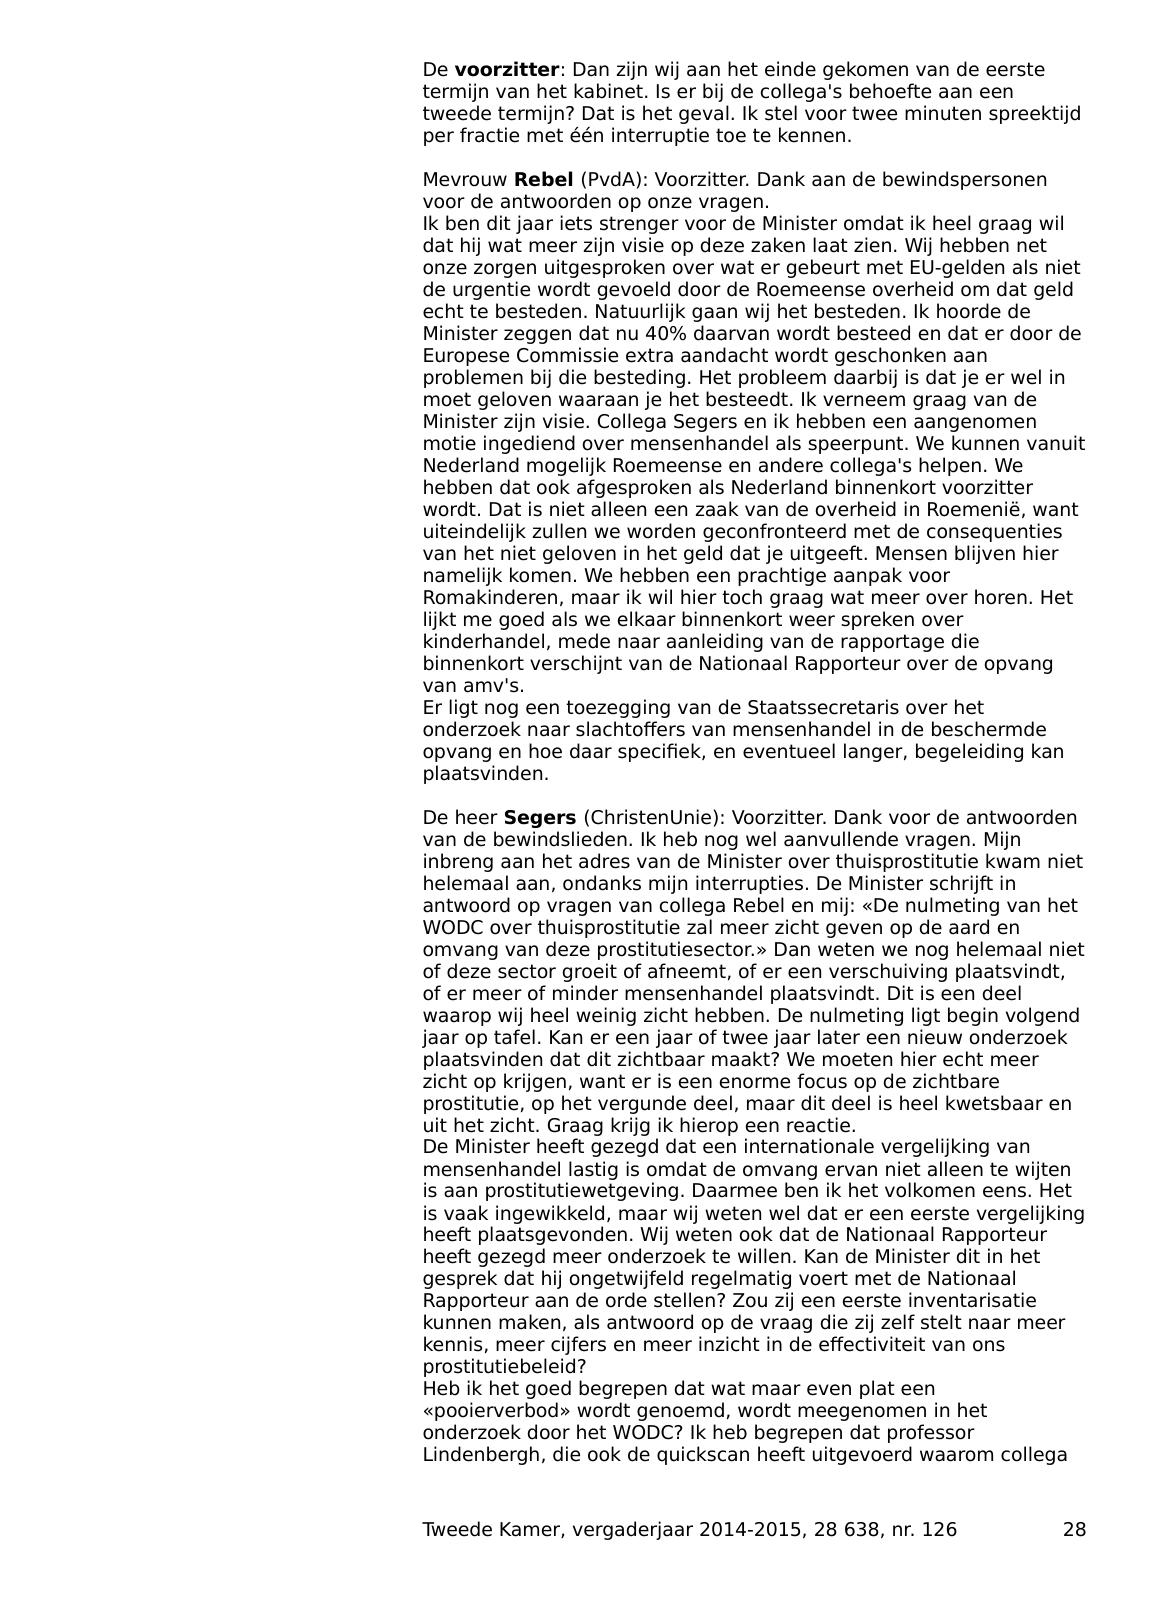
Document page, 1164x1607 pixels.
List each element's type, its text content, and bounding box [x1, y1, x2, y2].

text Heb ik het goed begrepen dat wat maar even plat een «pooierverbod» wordt genoemd, wordt meegenomen in het onderzoek door het WODC? Ik heb begrepen dat professor Lindenbergh, die ook de quickscan heeft uitgevoerd waarom collega [422, 1378, 1087, 1466]
text Mevrouw Rebel (PvdA): Voorzitter. Dank aan de bewindspersonen voor de antwoorden op onze vragen. [422, 169, 1087, 213]
text Ik ben dit jaar iets strenger voor de Minister omdat ik heel graag wil dat hij wat meer zijn visie op deze zaken laat zien. Wij hebben net onze zorgen uitgesproken over wat er gebeurt met EU-gelden als niet de urgentie wordt gevoeld door de Roemeense overheid om dat geld echt te besteden. Natuurlijk gaan wij het besteden. Ik hoorde de Minister zeggen dat nu 40% daarvan wordt besteed en dat er door de Europese Commissie extra aandacht wordt geschonken aan problemen bij die besteding. Het probleem daarbij is dat je er wel in moet geloven waaraan je het besteedt. Ik verneem graag van de Minister zijn visie. Collega Segers en ik hebben een aangenomen motie ingediend over mensenhandel als speerpunt. We kunnen vanuit Nederland mogelijk Roemeense en andere collega's helpen. We hebben dat ook afgesproken als Nederland binnenkort voorzitter wordt. Dat is niet alleen een zaak van de overheid in Roemenië, want uiteindelijk zullen we worden geconfronteerd met de consequenties van het niet geloven in het geld dat je uitgeeft. Mensen blijven hier namelijk komen. We hebben een prachtige aanpak voor Romakinderen, maar ik wil hier toch graag wat meer over horen. Het lijkt me goed als we elkaar binnenkort weer spreken over kinderhandel, mede naar aanleiding van de rapportage die binnenkort verschijnt van de Nationaal Rapporteur over de opvang van amv's. [422, 213, 1087, 697]
text De heer Segers (ChristenUnie): Voorzitter. Dank voor de antwoorden van de bewindslieden. Ik heb nog wel aanvullende vragen. Mijn inbreng aan het adres van de Minister over thuisprostitutie kwam niet helemaal aan, ondanks mijn interrupties. De Minister schrijft in antwoord op vragen van collega Rebel en mij: «De nulmeting van het WODC over thuisprostitutie zal meer zicht geven op de aard en omvang van deze prostitutiesector.» Dan weten we nog helemaal niet of deze sector groeit of afneemt, of er een verschuiving plaatsvindt, of er meer of minder mensenhandel plaatsvindt. Dit is een deel waarop wij heel weinig zicht hebben. De nulmeting ligt begin volgend jaar op tafel. Kan er een jaar of twee jaar later een nieuw onderzoek plaatsvinden dat dit zichtbaar maakt? We moeten hier echt meer zicht op krijgen, want er is een enorme focus op de zichtbare prostitutie, op het vergunde deel, maar dit deel is heel kwetsbaar en uit het zicht. Graag krijg ik hierop een reactie. [422, 807, 1087, 1136]
text Er ligt nog een toezegging van de Staatssecretaris over het onderzoek naar slachtoffers van mensenhandel in de beschermde opvang en hoe daar specifiek, en eventueel langer, begeleiding kan plaatsvinden. [422, 697, 1087, 784]
text De voorzitter: Dan zijn wij aan het einde gekomen van de eerste termijn van het kabinet. Is er bij de collega's behoefte aan een tweede termijn? Dat is het geval. Ik stel voor twee minuten spreektijd per fractie met één interruptie toe te kennen. [422, 59, 1087, 147]
text De Minister heeft gezegd dat een internationale vergelijking van mensenhandel lastig is omdat de omvang ervan niet alleen te wijten is aan prostitutiewetgeving. Daarmee ben ik het volkomen eens. Het is vaak ingewikkeld, maar wij weten wel dat er een eerste vergelijking heeft plaatsgevonden. Wij weten ook dat de Nationaal Rapporteur heeft gezegd meer onderzoek te willen. Kan de Minister dit in het gesprek dat hij ongetwijfeld regelmatig voert met de Nationaal Rapporteur aan de orde stellen? Zou zij een eerste inventarisatie kunnen maken, als antwoord op de vraag die zij zelf stelt naar meer kennis, meer cijfers en meer inzicht in de effectiviteit van ons prostitutiebeleid? [422, 1136, 1087, 1378]
